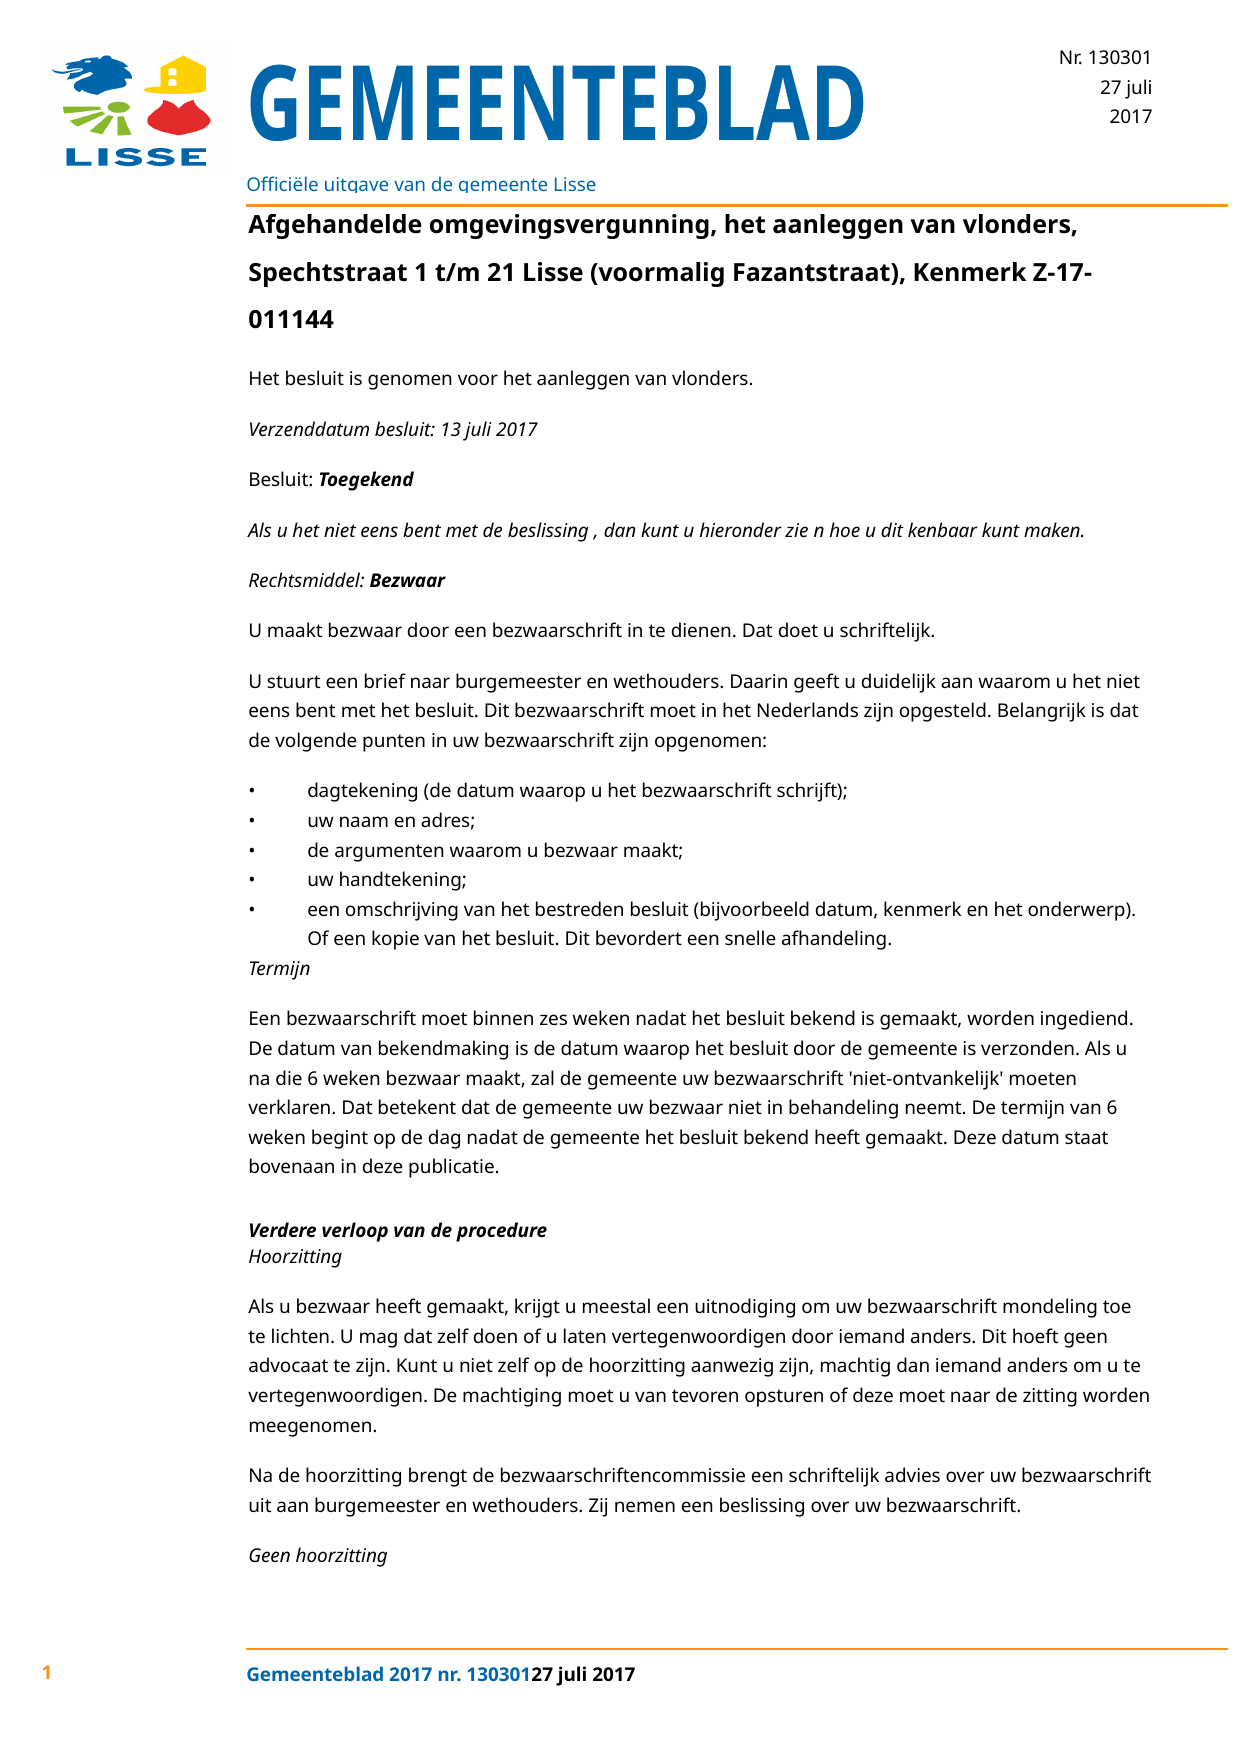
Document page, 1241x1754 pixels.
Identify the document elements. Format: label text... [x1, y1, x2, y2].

text Na de hoorzitting brengt de bezwaarschriftencommissie een schriftelijk advies over uw bezwaarschrift uit aan burgemeester en wethouders. Zij nemen een beslissing over uw bezwaarschrift. [248, 1462, 1152, 1518]
text Verzenddatum besluit: 13 juli 2017 [248, 416, 1152, 442]
text Als u bezwaar heeft gemaakt, krijgt u meestal een uitnodiging om uw bezwaarschrift mondeling toe te lichten. U mag dat zelf doen of u laten vertegenwoordigen door iemand anders. Dit hoeft geen advocaat te zijn. Kunt u niet zelf op de hoorzitting aanwezig zijn, machtig dan iemand anders om u te vertegenwoordigen. De machtiging moet u van tevoren opsturen of deze moet naar de zitting worden meegenomen. [248, 1293, 1152, 1438]
picture [41, 47, 231, 172]
list uw handtekening; [248, 866, 1152, 892]
list een omschrijving van het bestreden besluit (bijvoorbeeld datum, kenmerk en het onderwerp). Of een kopie van het besluit. Dit bevordert een snelle afhandeling. [248, 896, 1152, 951]
text Als u het niet eens bent met de beslissing , dan kunt u hieronder zie n hoe u dit kenbaar kunt maken. [248, 517, 1152, 542]
text Het besluit is genomen voor het aanleggen van vlonders. [248, 366, 1152, 391]
list uw naam en adres; [248, 807, 1152, 833]
text Rechtsmiddel: Bezwaar [248, 567, 1152, 593]
text Besluit: Toegekend [248, 466, 1152, 492]
text Termijn [248, 955, 1152, 981]
text Geen hoorzitting [248, 1542, 1152, 1568]
list dagtekening (de datum waarop u het bezwaarschrift schrijft); [248, 778, 1152, 803]
text Een bezwaarschrift moet binnen zes weken nadat het besluit bekend is gemaakt, worden ingediend. De datum van bekendmaking is de datum waarop het besluit door de gemeente is verzonden. Als u na die 6 weken bezwaar maakt, zal de gemeente uw bezwaarschrift 'niet-ontvankelijk' moeten verklaren. Dat betekent dat de gemeente uw bezwaar niet in behandeling neemt. De termijn van 6 weken begint op de dag nadat de gemeente het besluit bekend heeft gemaakt. Deze datum staat bovenaan in deze publicatie. [248, 1006, 1152, 1179]
text Afgehandelde omgevingsvergunning, het aanleggen van vlonders, Spechtstraat 1 t/m 21 Lisse (voormalig Fazantstraat), Kenmerk Z-17-011144 [248, 207, 1152, 336]
text Hoorzitting [248, 1243, 1152, 1269]
text U maakt bezwaar door een bezwaarschrift in te dienen. Dat doet u schriftelijk. [248, 618, 1152, 643]
list de argumenten waarom u bezwaar maakt; [248, 837, 1152, 862]
text U stuurt een brief naar burgemeester en wethouders. Daarin geeft u duidelijk aan waarom u het niet eens bent met het besluit. Dit bezwaarschrift moet in het Nederlands zijn opgesteld. Belangrijk is dat de volgende punten in uw bezwaarschrift zijn opgenomen: [248, 668, 1152, 753]
text Verdere verloop van de procedure [248, 1217, 1152, 1243]
